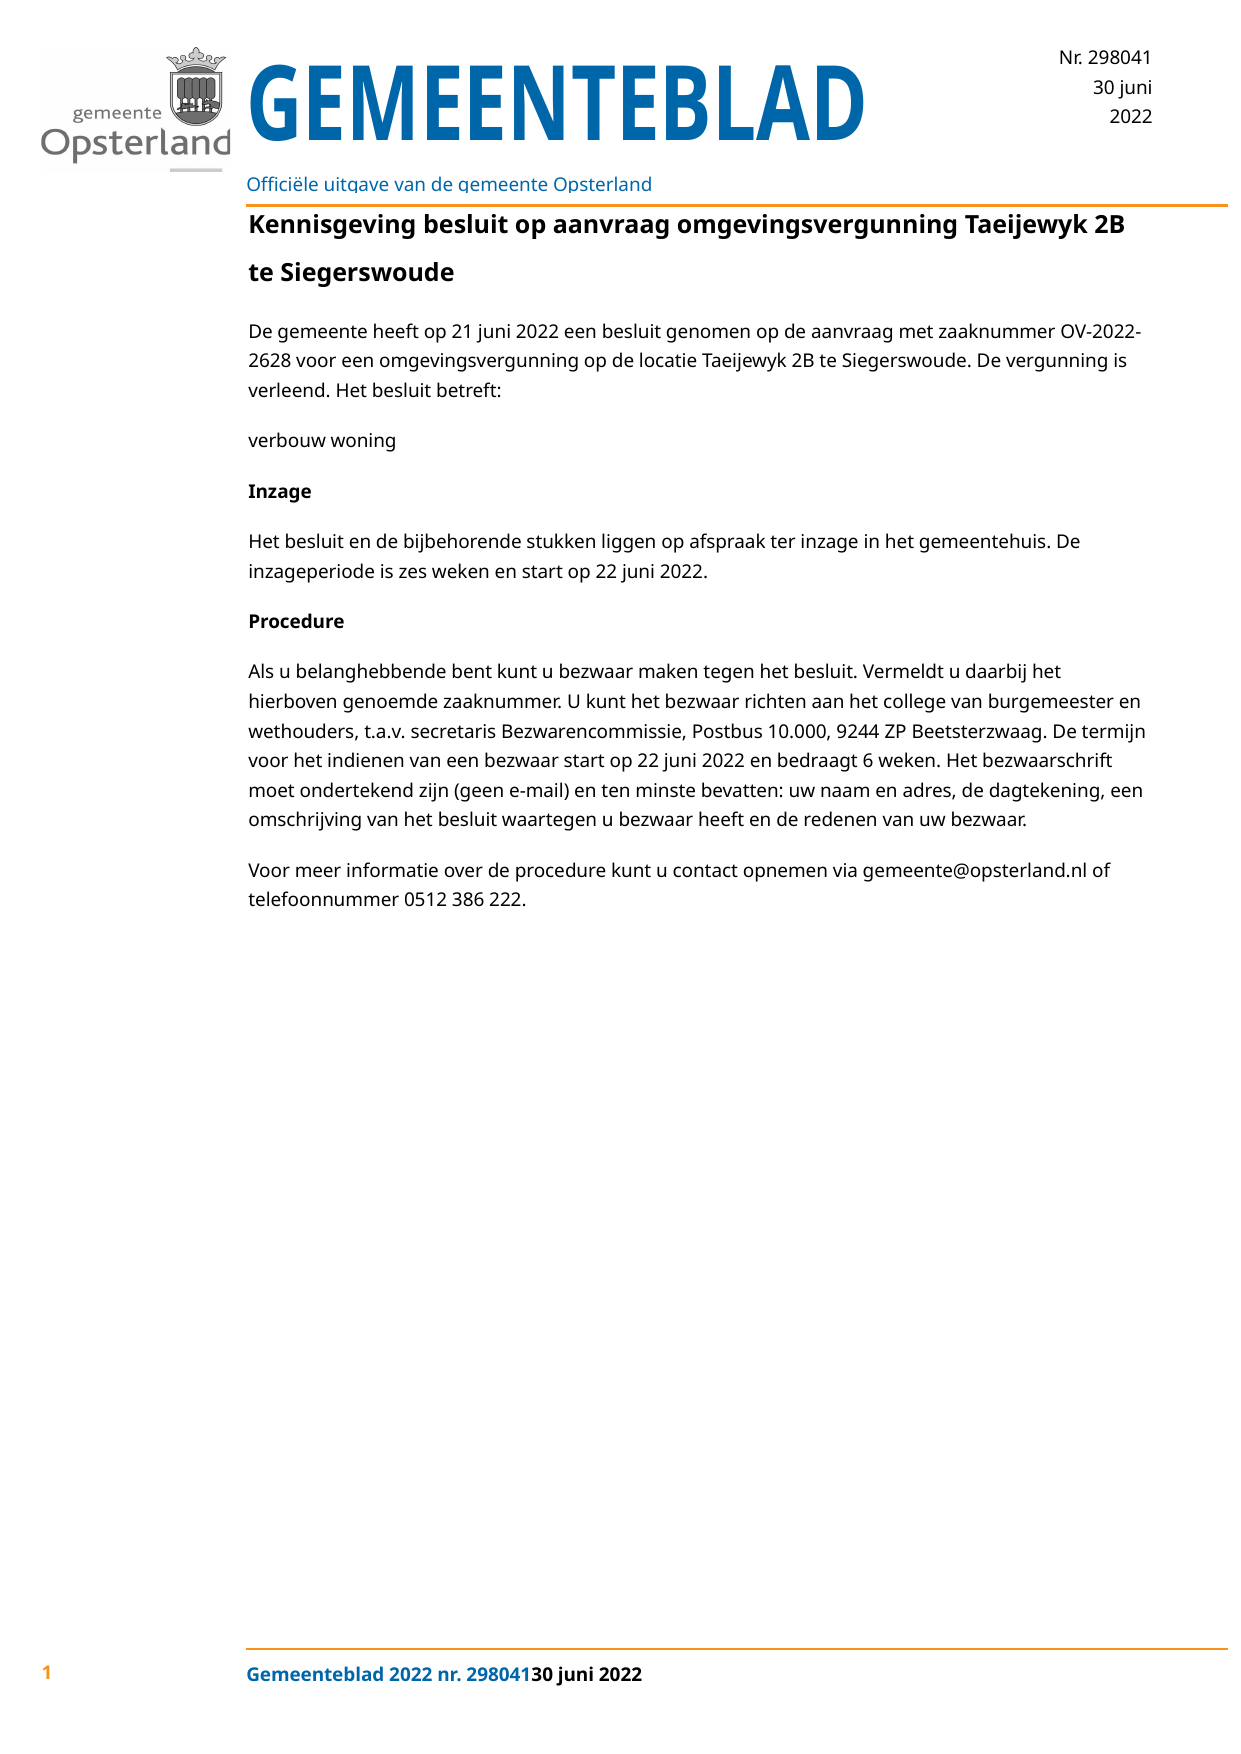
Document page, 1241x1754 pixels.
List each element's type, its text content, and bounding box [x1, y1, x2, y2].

text Voor meer informatie over de procedure kunt u contact opnemen via gemeente@opsterland.nl of telefoonnummer 0512 386 222. [248, 857, 1152, 912]
text Procedure [248, 608, 1152, 634]
text verbouw woning [248, 427, 1152, 453]
text De gemeente heeft op 21 juni 2022 een besluit genomen op de aanvraag met zaaknummer OV-2022-2628 voor een omgevingsvergunning op de locatie Taeijewyk 2B te Siegerswoude. De vergunning is verleend. Het besluit betreft: [248, 318, 1152, 403]
text Kennisgeving besluit op aanvraag omgevingsvergunning Taeijewyk 2B te Siegerswoude [248, 207, 1152, 288]
text Als u belanghebbende bent kunt u bezwaar maken tegen het besluit. Vermeldt u daarbij het hierboven genoemde zaaknummer. U kunt het bezwaar richten aan het college van burgemeester en wethouders, t.a.v. secretaris Bezwarencommissie, Postbus 10.000, 9244 ZP Beetsterzwaag. De termijn voor het indienen van een bezwaar start op 22 juni 2022 en bedraagt 6 weken. Het bezwaarschrift moet ondertekend zijn (geen e-mail) en ten minste bevatten: uw naam en adres, de dagtekening, een omschrijving van het besluit waartegen u bezwaar heeft en de redenen van uw bezwaar. [248, 659, 1152, 832]
text Inzage [248, 478, 1152, 504]
picture [41, 47, 231, 172]
text Het besluit en de bijbehorende stukken liggen op afspraak ter inzage in het gemeentehuis. De inzageperiode is zes weken en start op 22 juni 2022. [248, 528, 1152, 584]
